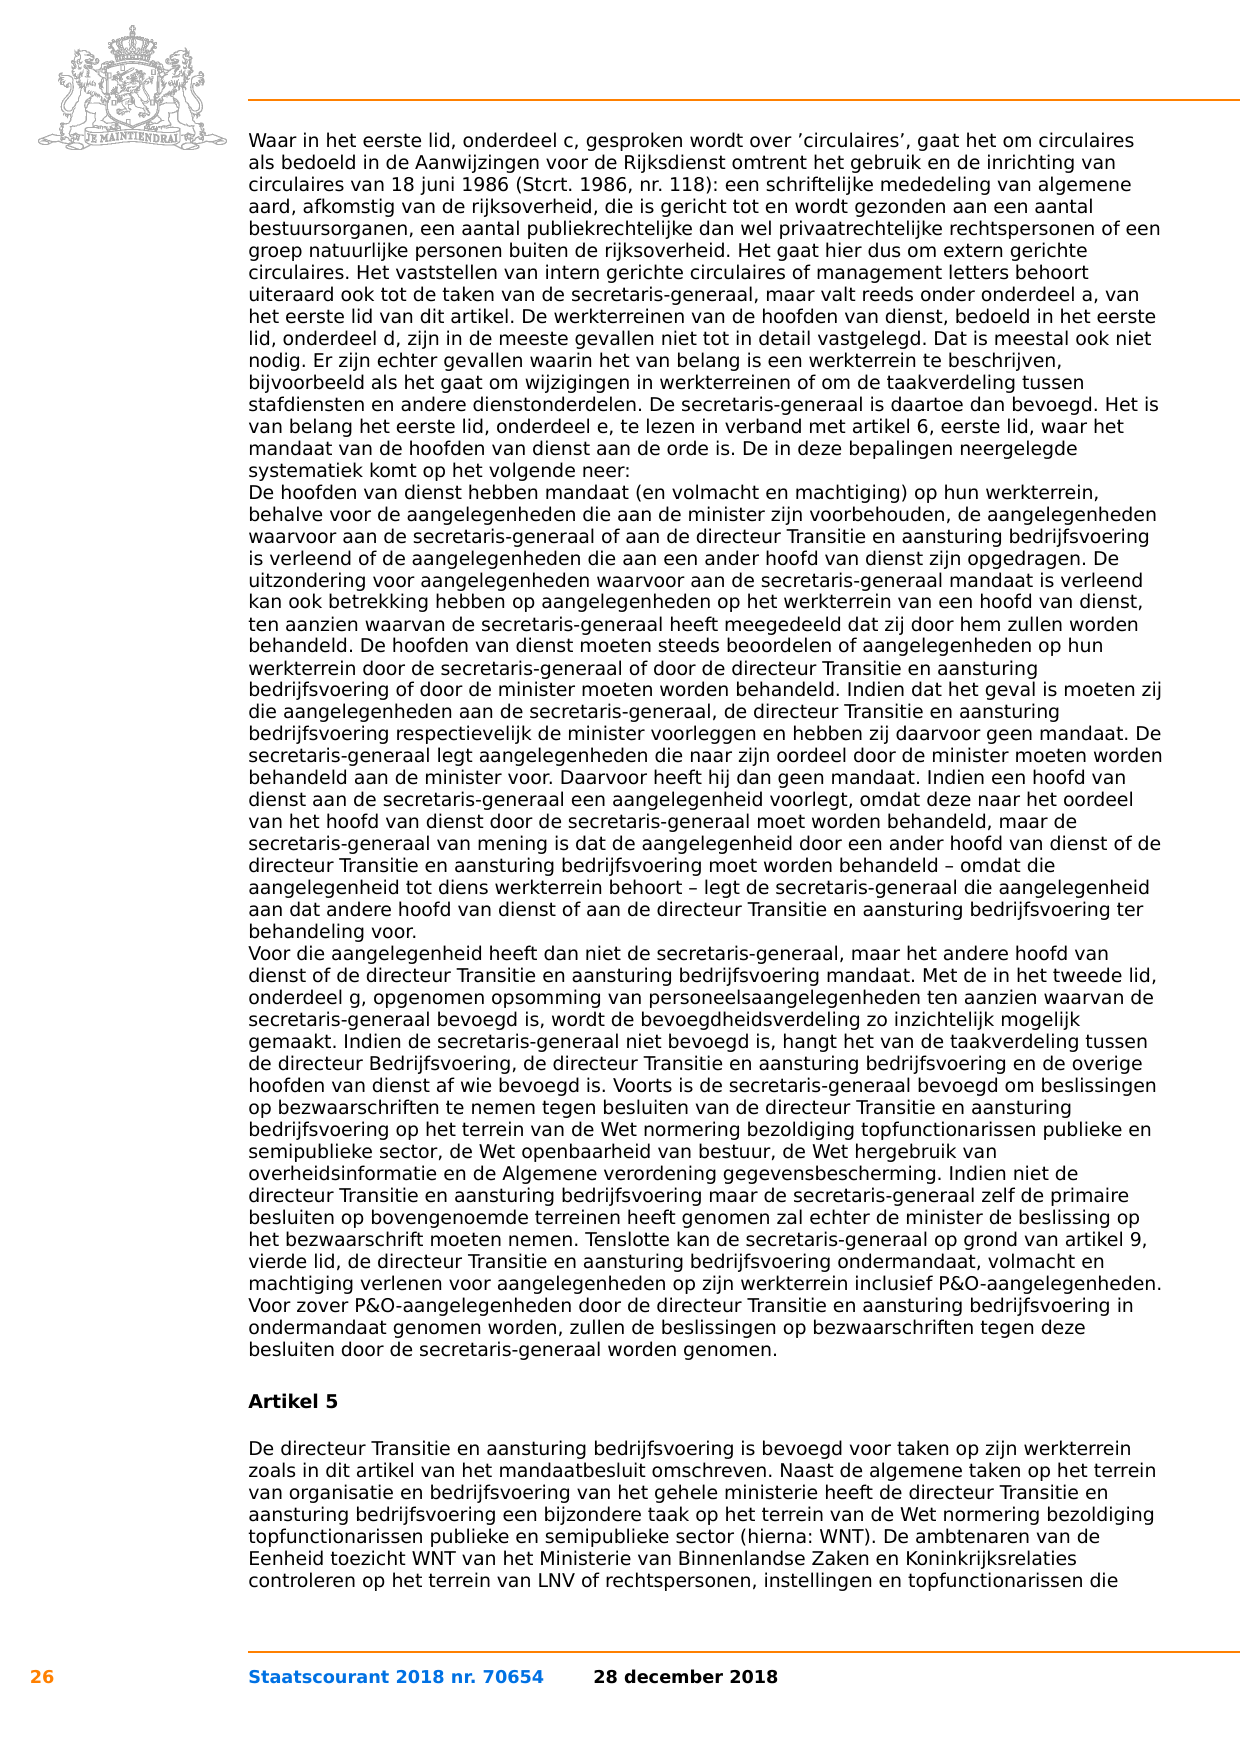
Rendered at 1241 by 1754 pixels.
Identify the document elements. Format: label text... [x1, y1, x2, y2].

text Voor die aangelegenheid heeft dan niet de secretaris-generaal, maar het andere hoofd van dienst of de directeur Transitie en aansturing bedrijfsvoering mandaat. Met de in het tweede lid, onderdeel g, opgenomen opsomming van personeelsaangelegenheden ten aanzien waarvan de secretaris-generaal bevoegd is, wordt de bevoegdheidsverdeling zo inzichtelijk mogelijk gemaakt. Indien de secretaris-generaal niet bevoegd is, hangt het van de taakverdeling tussen de directeur Bedrijfsvoering, de directeur Transitie en aansturing bedrijfsvoering en de overige hoofden van dienst af wie bevoegd is. Voorts is de secretaris-generaal bevoegd om beslissingen op bezwaarschriften te nemen tegen besluiten van de directeur Transitie en aansturing bedrijfsvoering op het terrein van de Wet normering bezoldiging topfunctionarissen publieke en semipublieke sector, de Wet openbaarheid van bestuur, de Wet hergebruik van overheidsinformatie en de Algemene verordening gegevensbescherming. Indien niet de directeur Transitie en aansturing bedrijfsvoering maar de secretaris-generaal zelf de primaire besluiten op bovengenoemde terreinen heeft genomen zal echter de minister de beslissing op het bezwaarschrift moeten nemen. Tenslotte kan de secretaris-generaal op grond van artikel 9, vierde lid, de directeur Transitie en aansturing bedrijfsvoering ondermandaat, volmacht en machtiging verlenen voor aangelegenheden op zijn werkterrein inclusief P&O-aangelegenheden. Voor zover P&O-aangelegenheden door de directeur Transitie en aansturing bedrijfsvoering in ondermandaat genomen worden, zullen de beslissingen op bezwaarschriften tegen deze besluiten door de secretaris-generaal worden genomen. [248, 943, 1163, 1361]
subtitle Artikel 5 [248, 1391, 1163, 1413]
picture [38, 25, 227, 150]
text De hoofden van dienst hebben mandaat (en volmacht en machtiging) op hun werkterrein, behalve voor de aangelegenheden die aan de minister zijn voorbehouden, de aangelegenheden waarvoor aan de secretaris-generaal of aan de directeur Transitie en aansturing bedrijfsvoering is verleend of de aangelegenheden die aan een ander hoofd van dienst zijn opgedragen. De uitzondering voor aangelegenheden waarvoor aan de secretaris-generaal mandaat is verleend kan ook betrekking hebben op aangelegenheden op het werkterrein van een hoofd van dienst, ten aanzien waarvan de secretaris-generaal heeft meegedeeld dat zij door hem zullen worden behandeld. De hoofden van dienst moeten steeds beoordelen of aangelegenheden op hun werkterrein door de secretaris-generaal of door de directeur Transitie en aansturing bedrijfsvoering of door de minister moeten worden behandeld. Indien dat het geval is moeten zij die aangelegenheden aan de secretaris-generaal, de directeur Transitie en aansturing bedrijfsvoering respectievelijk de minister voorleggen en hebben zij daarvoor geen mandaat. De secretaris-generaal legt aangelegenheden die naar zijn oordeel door de minister moeten worden behandeld aan de minister voor. Daarvoor heeft hij dan geen mandaat. Indien een hoofd van dienst aan de secretaris-generaal een aangelegenheid voorlegt, omdat deze naar het oordeel van het hoofd van dienst door de secretaris-generaal moet worden behandeld, maar de secretaris-generaal van mening is dat de aangelegenheid door een ander hoofd van dienst of de directeur Transitie en aansturing bedrijfsvoering moet worden behandeld – omdat die aangelegenheid tot diens werkterrein behoort – legt de secretaris-generaal die aangelegenheid aan dat andere hoofd van dienst of aan de directeur Transitie en aansturing bedrijfsvoering ter behandeling voor. [248, 482, 1163, 943]
text De directeur Transitie en aansturing bedrijfsvoering is bevoegd voor taken op zijn werkterrein zoals in dit artikel van het mandaatbesluit omschreven. Naast de algemene taken op het terrein van organisatie en bedrijfsvoering van het gehele ministerie heeft de directeur Transitie en aansturing bedrijfsvoering een bijzondere taak op het terrein van de Wet normering bezoldiging topfunctionarissen publieke en semipublieke sector (hierna: WNT). De ambtenaren van de Eenheid toezicht WNT van het Ministerie van Binnenlandse Zaken en Koninkrijksrelaties controleren op het terrein van LNV of rechtspersonen, instellingen en topfunctionarissen die [248, 1438, 1163, 1592]
text Waar in het eerste lid, onderdeel c, gesproken wordt over ’circulaires’, gaat het om circulaires als bedoeld in de Aanwijzingen voor de Rijksdienst omtrent het gebruik en de inrichting van circulaires van 18 juni 1986 (Stcrt. 1986, nr. 118): een schriftelijke mededeling van algemene aard, afkomstig van de rijksoverheid, die is gericht tot en wordt gezonden aan een aantal bestuursorganen, een aantal publiekrechtelijke dan wel privaatrechtelijke rechtspersonen of een groep natuurlijke personen buiten de rijksoverheid. Het gaat hier dus om extern gerichte circulaires. Het vaststellen van intern gerichte circulaires of management letters behoort uiteraard ook tot de taken van de secretaris-generaal, maar valt reeds onder onderdeel a, van het eerste lid van dit artikel. De werkterreinen van de hoofden van dienst, bedoeld in het eerste lid, onderdeel d, zijn in de meeste gevallen niet tot in detail vastgelegd. Dat is meestal ook niet nodig. Er zijn echter gevallen waarin het van belang is een werkterrein te beschrijven, bijvoorbeeld als het gaat om wijzigingen in werkterreinen of om de taakverdeling tussen stafdiensten en andere dienstonderdelen. De secretaris-generaal is daartoe dan bevoegd. Het is van belang het eerste lid, onderdeel e, te lezen in verband met artikel 6, eerste lid, waar het mandaat van de hoofden van dienst aan de orde is. De in deze bepalingen neergelegde systematiek komt op het volgende neer: [248, 130, 1163, 482]
